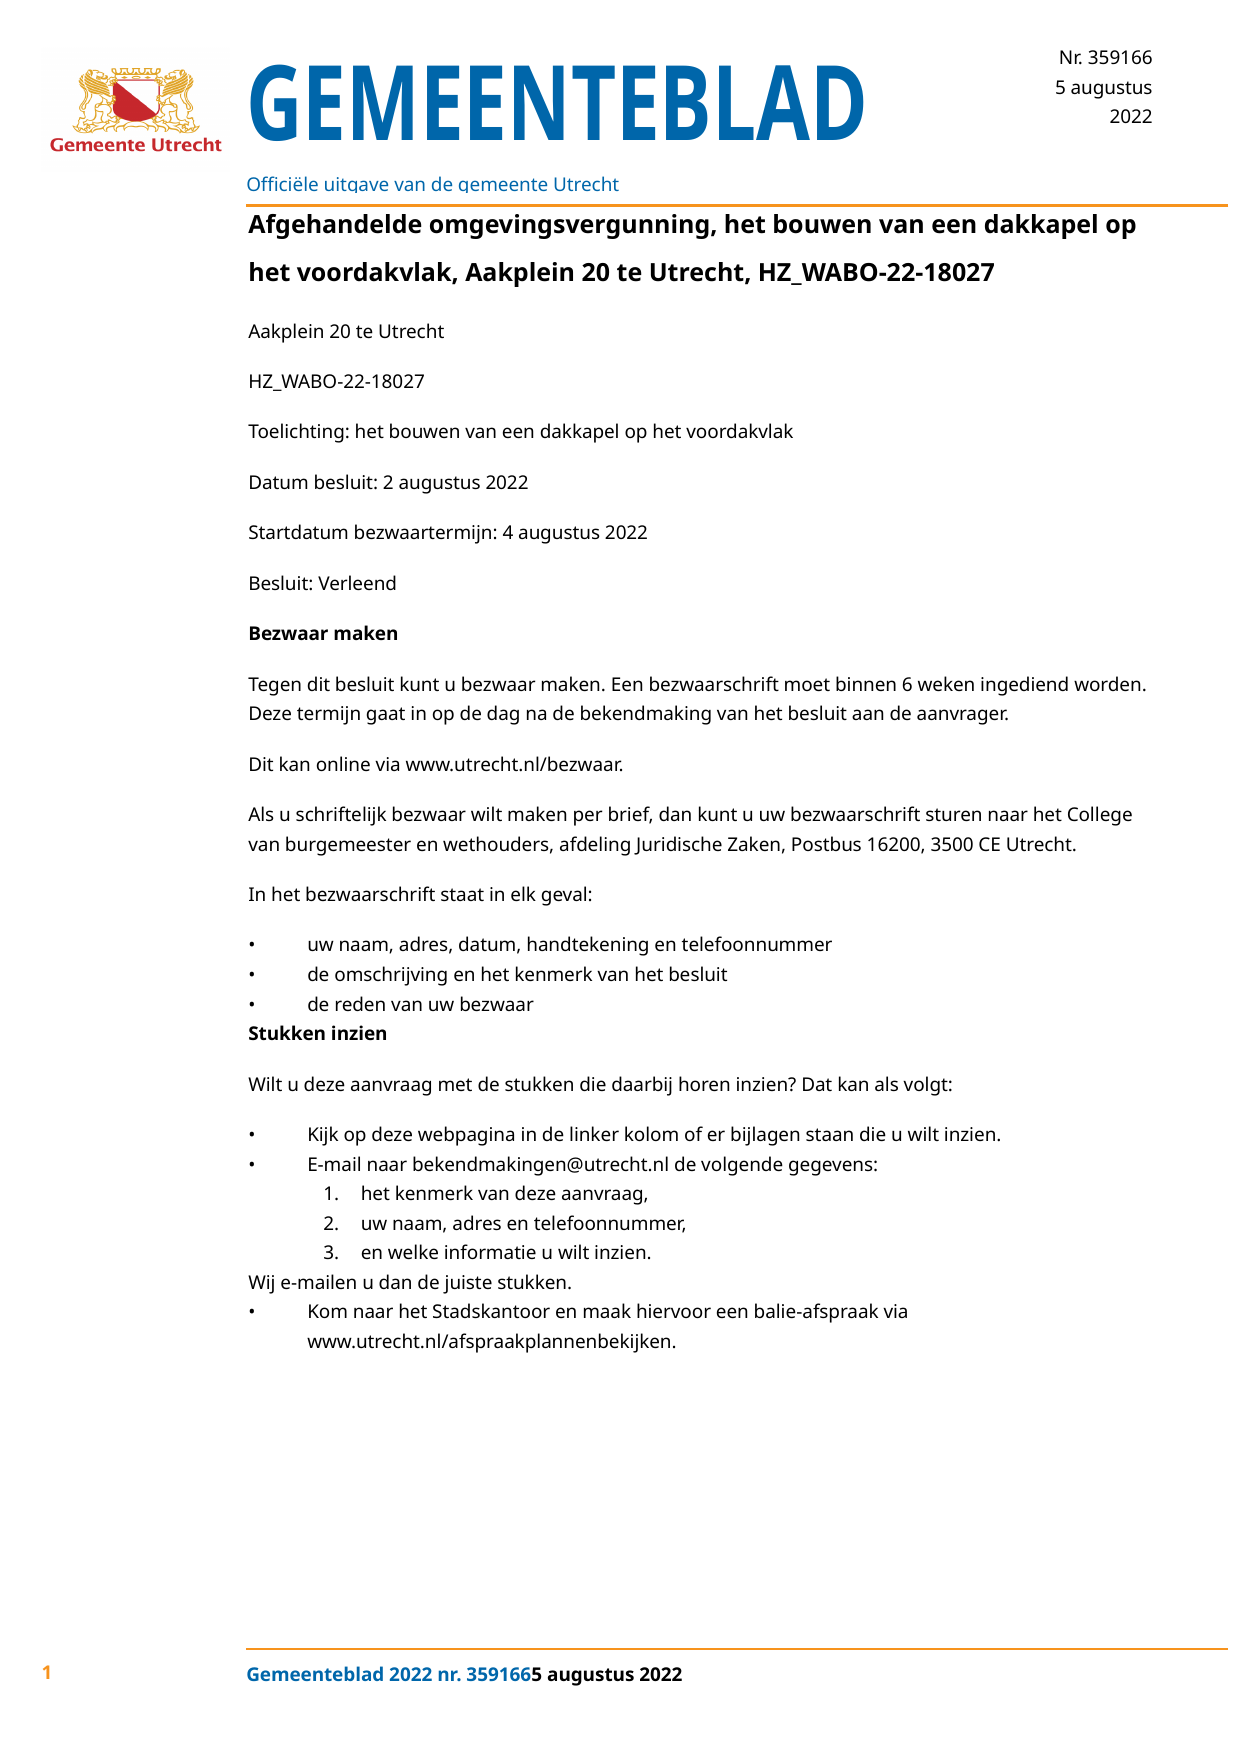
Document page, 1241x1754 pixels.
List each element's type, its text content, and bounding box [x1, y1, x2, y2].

list de reden van uw bezwaar [248, 991, 1152, 1017]
list Kijk op deze webpagina in de linker kolom of er bijlagen staan die u wilt inzien. [248, 1121, 1152, 1147]
text In het bezwaarschrift staat in elk geval: [248, 881, 1152, 907]
text Besluit: Verleend [248, 570, 1152, 596]
list uw naam, adres en telefoonnummer, [323, 1210, 1152, 1236]
list uw naam, adres, datum, handtekening en telefoonnummer [248, 932, 1152, 957]
picture [41, 47, 231, 172]
text Bezwaar maken [248, 620, 1152, 646]
text Tegen dit besluit kunt u bezwaar maken. Een bezwaarschrift moet binnen 6 weken ingediend worden. Deze termijn gaat in op de dag na de bekendmaking van het besluit aan de aanvrager. [248, 671, 1152, 726]
list het kenmerk van deze aanvraag, [323, 1180, 1152, 1206]
text Startdatum bezwaartermijn: 4 augustus 2022 [248, 519, 1152, 545]
text Datum besluit: 2 augustus 2022 [248, 469, 1152, 495]
text Wilt u deze aanvraag met de stukken die daarbij horen inzien? Dat kan als volgt: [248, 1071, 1152, 1097]
text Toelichting: het bouwen van een dakkapel op het voordakvlak [248, 419, 1152, 444]
text Als u schriftelijk bezwaar wilt maken per brief, dan kunt u uw bezwaarschrift sturen naar het College van burgemeester en wethouders, afdeling Juridische Zaken, Postbus 16200, 3500 CE Utrecht. [248, 801, 1152, 857]
text Wij e-mailen u dan de juiste stukken. [248, 1269, 1152, 1295]
list de omschrijving en het kenmerk van het besluit [248, 961, 1152, 987]
list E-mail naar bekendmakingen@utrecht.nl de volgende gegevens: [248, 1151, 1152, 1177]
text Stukken inzien [248, 1020, 1152, 1046]
list Kom naar het Stadskantoor en maak hiervoor een balie-afspraak via www.utrecht.nl/afspraakplannenbekijken. [248, 1299, 1152, 1354]
list en welke informatie u wilt inzien. [323, 1239, 1152, 1265]
text Dit kan online via www.utrecht.nl/bezwaar. [248, 751, 1152, 777]
text HZ_WABO-22-18027 [248, 368, 1152, 394]
text Aakplein 20 te Utrecht [248, 318, 1152, 344]
text Afgehandelde omgevingsvergunning, het bouwen van een dakkapel op het voordakvlak, Aakplein 20 te Utrecht, HZ_WABO-22-18027 [248, 207, 1152, 288]
